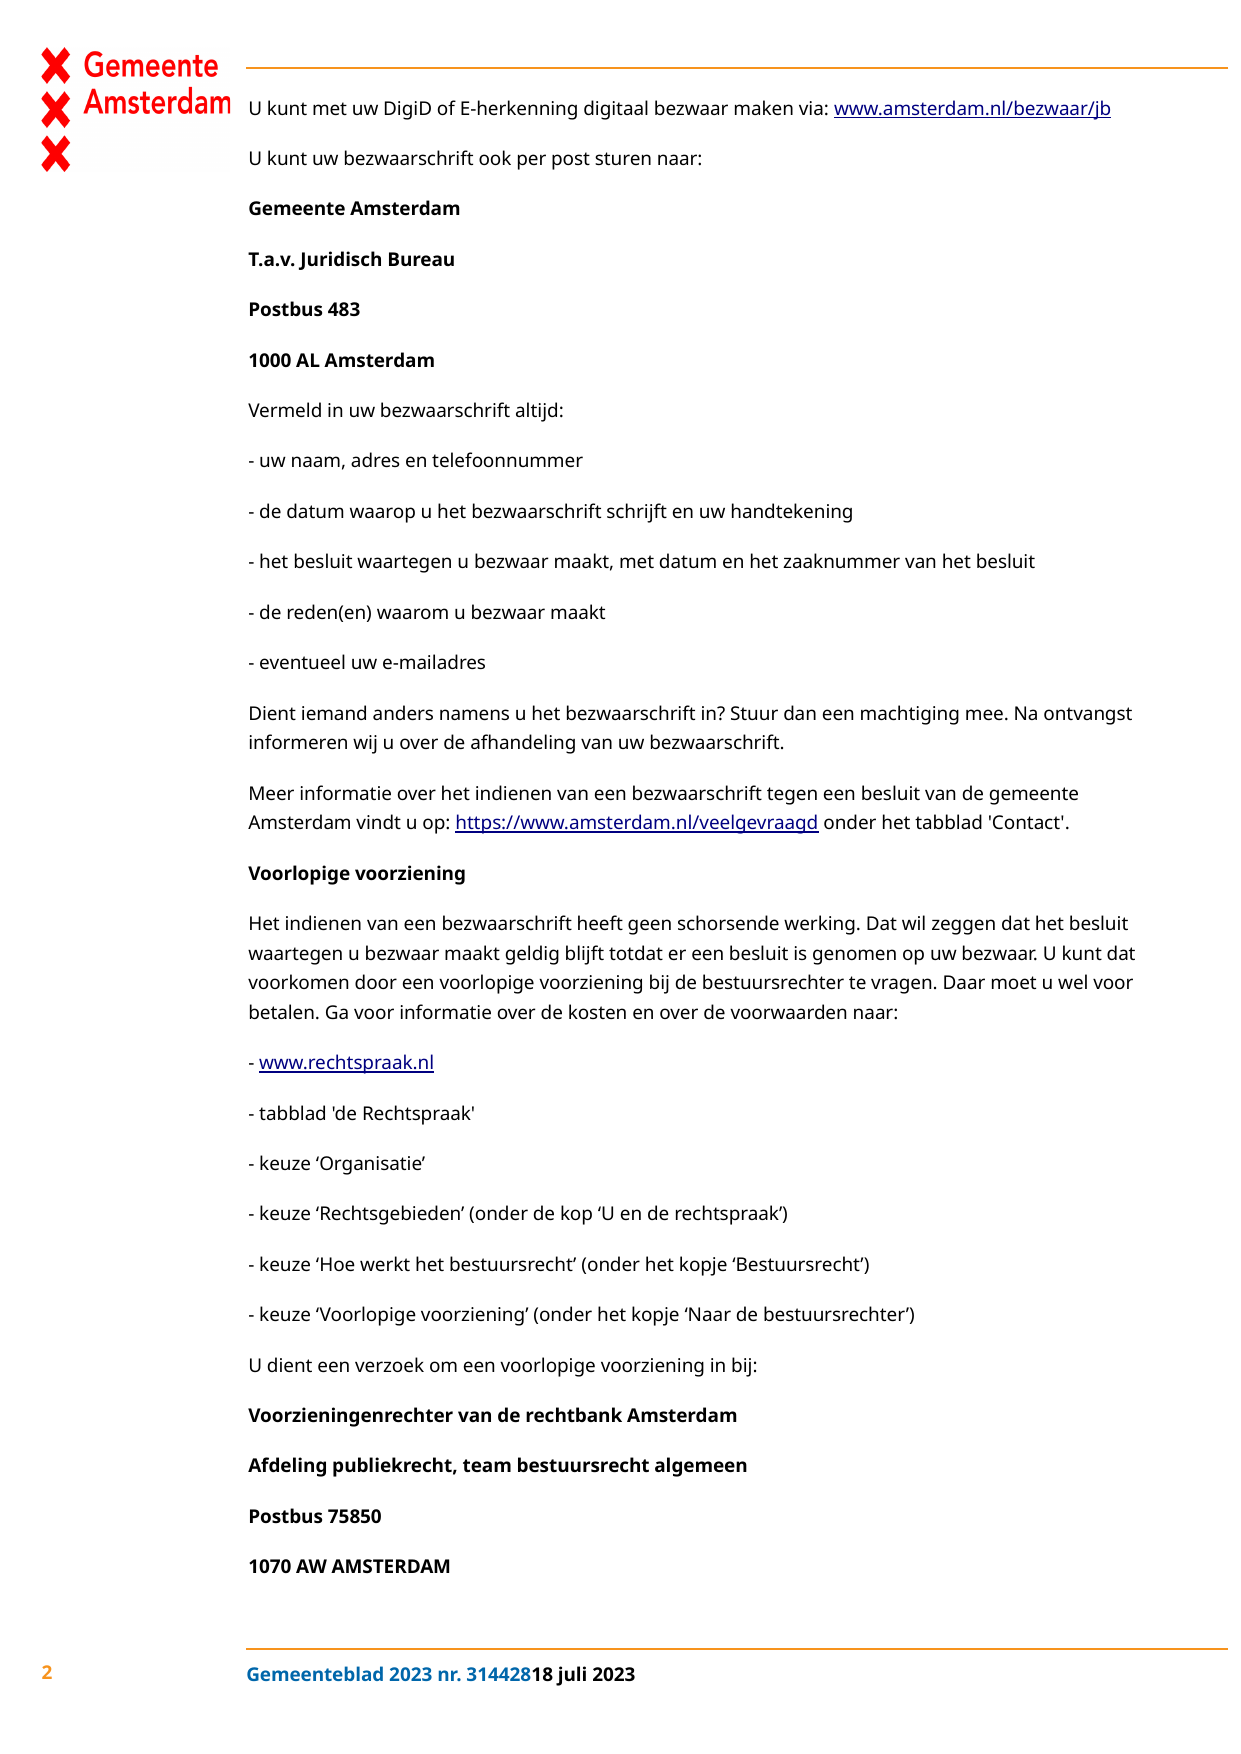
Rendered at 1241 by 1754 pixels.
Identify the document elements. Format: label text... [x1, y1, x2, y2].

text - keuze ‘Hoe werkt het bestuursrecht’ (onder het kopje ‘Bestuursrecht’) [248, 1251, 1152, 1277]
text - keuze ‘Voorlopige voorziening’ (onder het kopje ‘Naar de bestuursrechter’) [248, 1301, 1152, 1327]
text Afdeling publiekrecht, team bestuursrecht algemeen [248, 1453, 1152, 1478]
text - uw naam, adres en telefoonnummer [248, 448, 1152, 473]
text - keuze ‘Organisatie’ [248, 1150, 1152, 1176]
text 1000 AL Amsterdam [248, 347, 1152, 373]
text U kunt uw bezwaarschrift ook per post sturen naar: [248, 145, 1152, 171]
text - keuze ‘Rechtsgebieden’ (onder de kop ‘U en de rechtspraak’) [248, 1201, 1152, 1226]
text T.a.v. Juridisch Bureau [248, 246, 1152, 272]
text Postbus 483 [248, 296, 1152, 322]
text Postbus 75850 [248, 1503, 1152, 1529]
text Gemeente Amsterdam [248, 196, 1152, 221]
text Voorzieningenrechter van de rechtbank Amsterdam [248, 1402, 1152, 1428]
picture [41, 47, 231, 172]
text - de datum waarop u het bezwaarschrift schrijft en uw handtekening [248, 498, 1152, 524]
text - www.rechtspraak.nl [248, 1049, 1152, 1075]
text U kunt met uw DigiD of E-herkenning digitaal bezwaar maken via: www.amsterdam.nl/bezwaar/jb [248, 95, 1152, 121]
text Meer informatie over het indienen van een bezwaarschrift tegen een besluit van de gemeente Amsterdam vindt u op: https://www.amsterdam.nl/veelgevraagd onder het tabblad 'Contact'. [248, 780, 1152, 835]
text - het besluit waartegen u bezwaar maakt, met datum en het zaaknummer van het besluit [248, 548, 1152, 574]
text - eventueel uw e-mailadres [248, 649, 1152, 675]
text Het indienen van een bezwaarschrift heeft geen schorsende werking. Dat wil zeggen dat het besluit waartegen u bezwaar maakt geldig blijft totdat er een besluit is genomen op uw bezwaar. U kunt dat voorkomen door een voorlopige voorziening bij de bestuursrechter te vragen. Daar moet u wel voor betalen. Ga voor informatie over de kosten en over de voorwaarden naar: [248, 910, 1152, 1025]
text - de reden(en) waarom u bezwaar maakt [248, 599, 1152, 625]
text U dient een verzoek om een voorlopige voorziening in bij: [248, 1352, 1152, 1378]
text 1070 AW AMSTERDAM [248, 1553, 1152, 1579]
text - tabblad 'de Rechtspraak' [248, 1100, 1152, 1126]
text Dient iemand anders namens u het bezwaarschrift in? Stuur dan een machtiging mee. Na ontvangst informeren wij u over de afhandeling van uw bezwaarschrift. [248, 700, 1152, 755]
text Voorlopige voorziening [248, 860, 1152, 886]
text Vermeld in uw bezwaarschrift altijd: [248, 397, 1152, 423]
